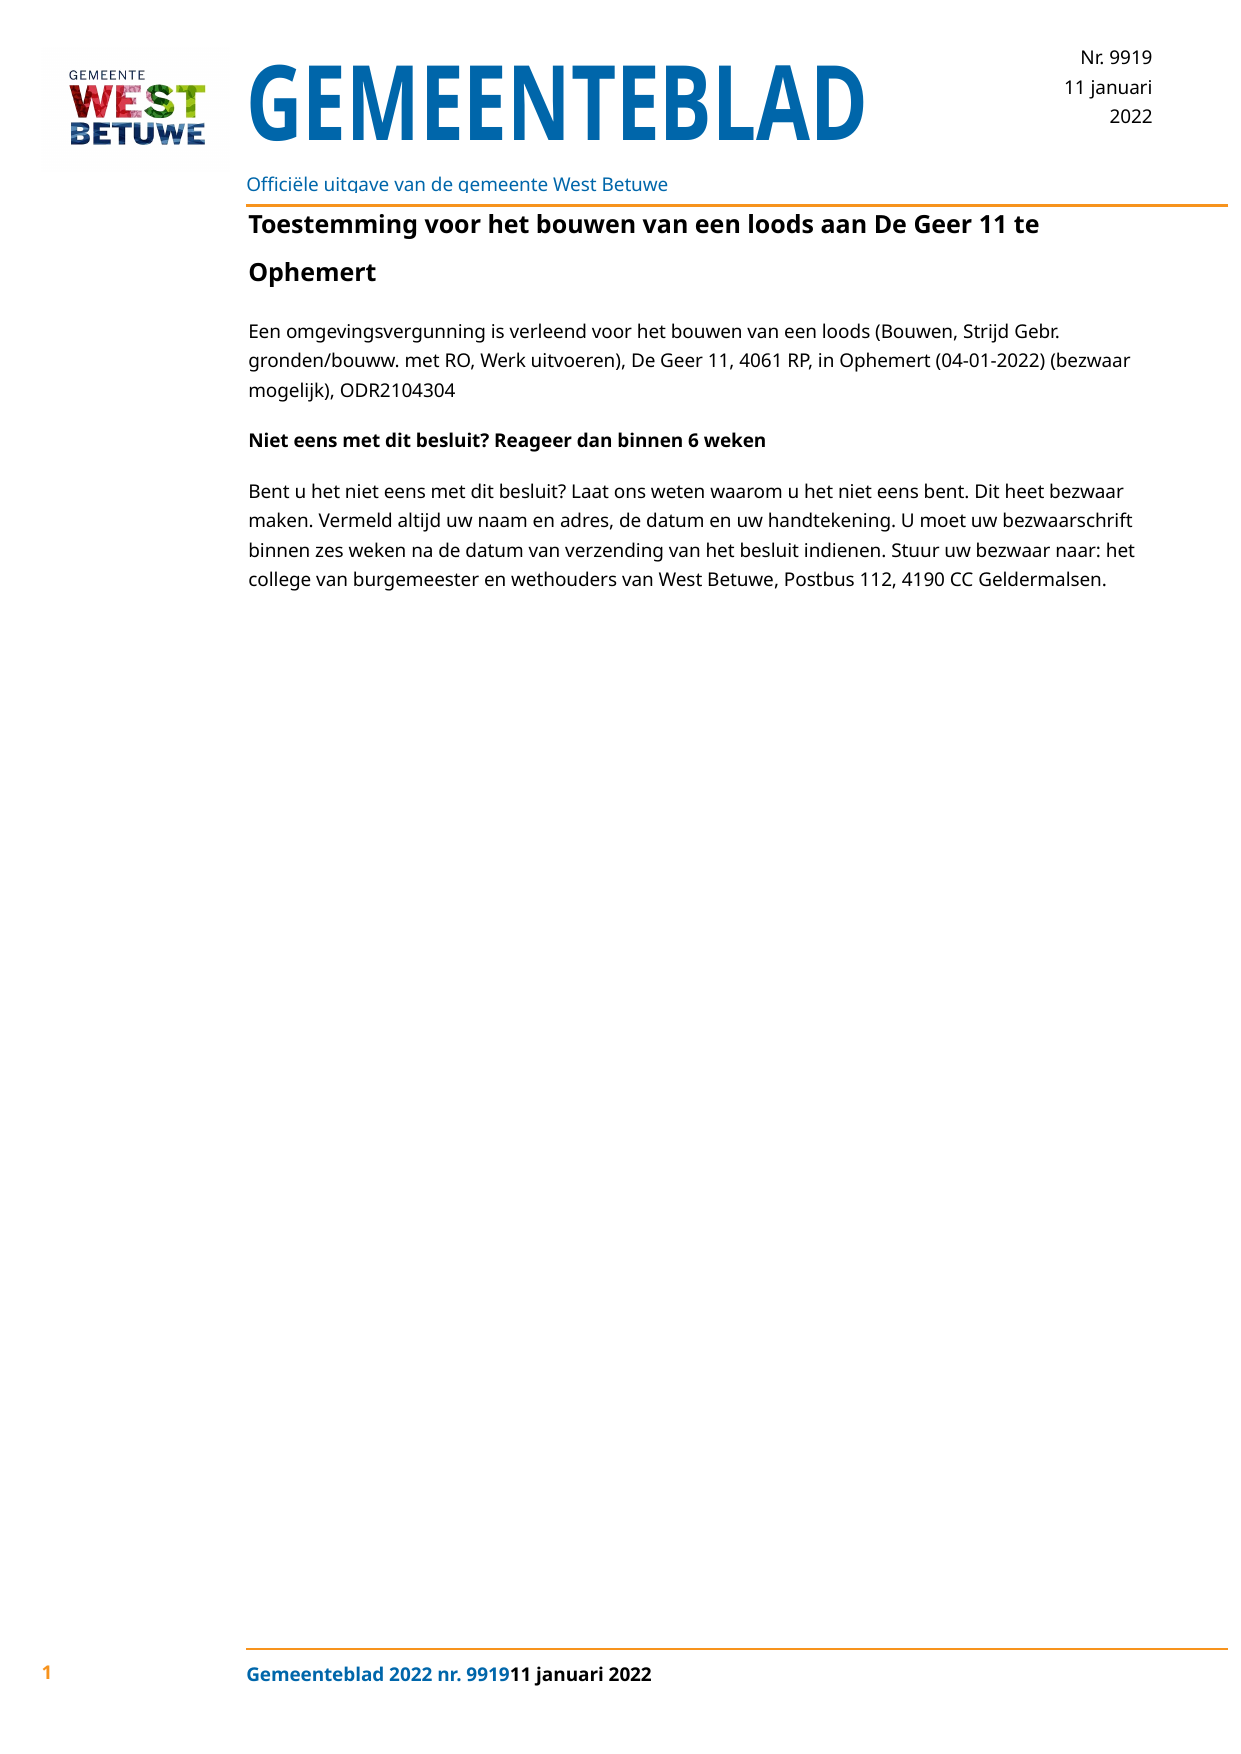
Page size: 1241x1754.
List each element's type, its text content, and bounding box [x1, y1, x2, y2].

text Een omgevingsvergunning is verleend voor het bouwen van een loods (Bouwen, Strijd Gebr. gronden/bouww. met RO, Werk uitvoeren), De Geer 11, 4061 RP, in Ophemert (04-01-2022) (bezwaar mogelijk), ODR2104304 [248, 318, 1152, 403]
text Niet eens met dit besluit? Reageer dan binnen 6 weken [248, 427, 1152, 453]
text Bent u het niet eens met dit besluit? Laat ons weten waarom u het niet eens bent. Dit heet bezwaar maken. Vermeld altijd uw naam en adres, de datum en uw handtekening. U moet uw bezwaarschrift binnen zes weken na de datum van verzending van het besluit indienen. Stuur uw bezwaar naar: het college van burgemeester en wethouders van West Betuwe, Postbus 112, 4190 CC Geldermalsen. [248, 478, 1152, 592]
text Toestemming voor het bouwen van een loods aan De Geer 11 te Ophemert [248, 207, 1152, 288]
picture [41, 47, 231, 172]
